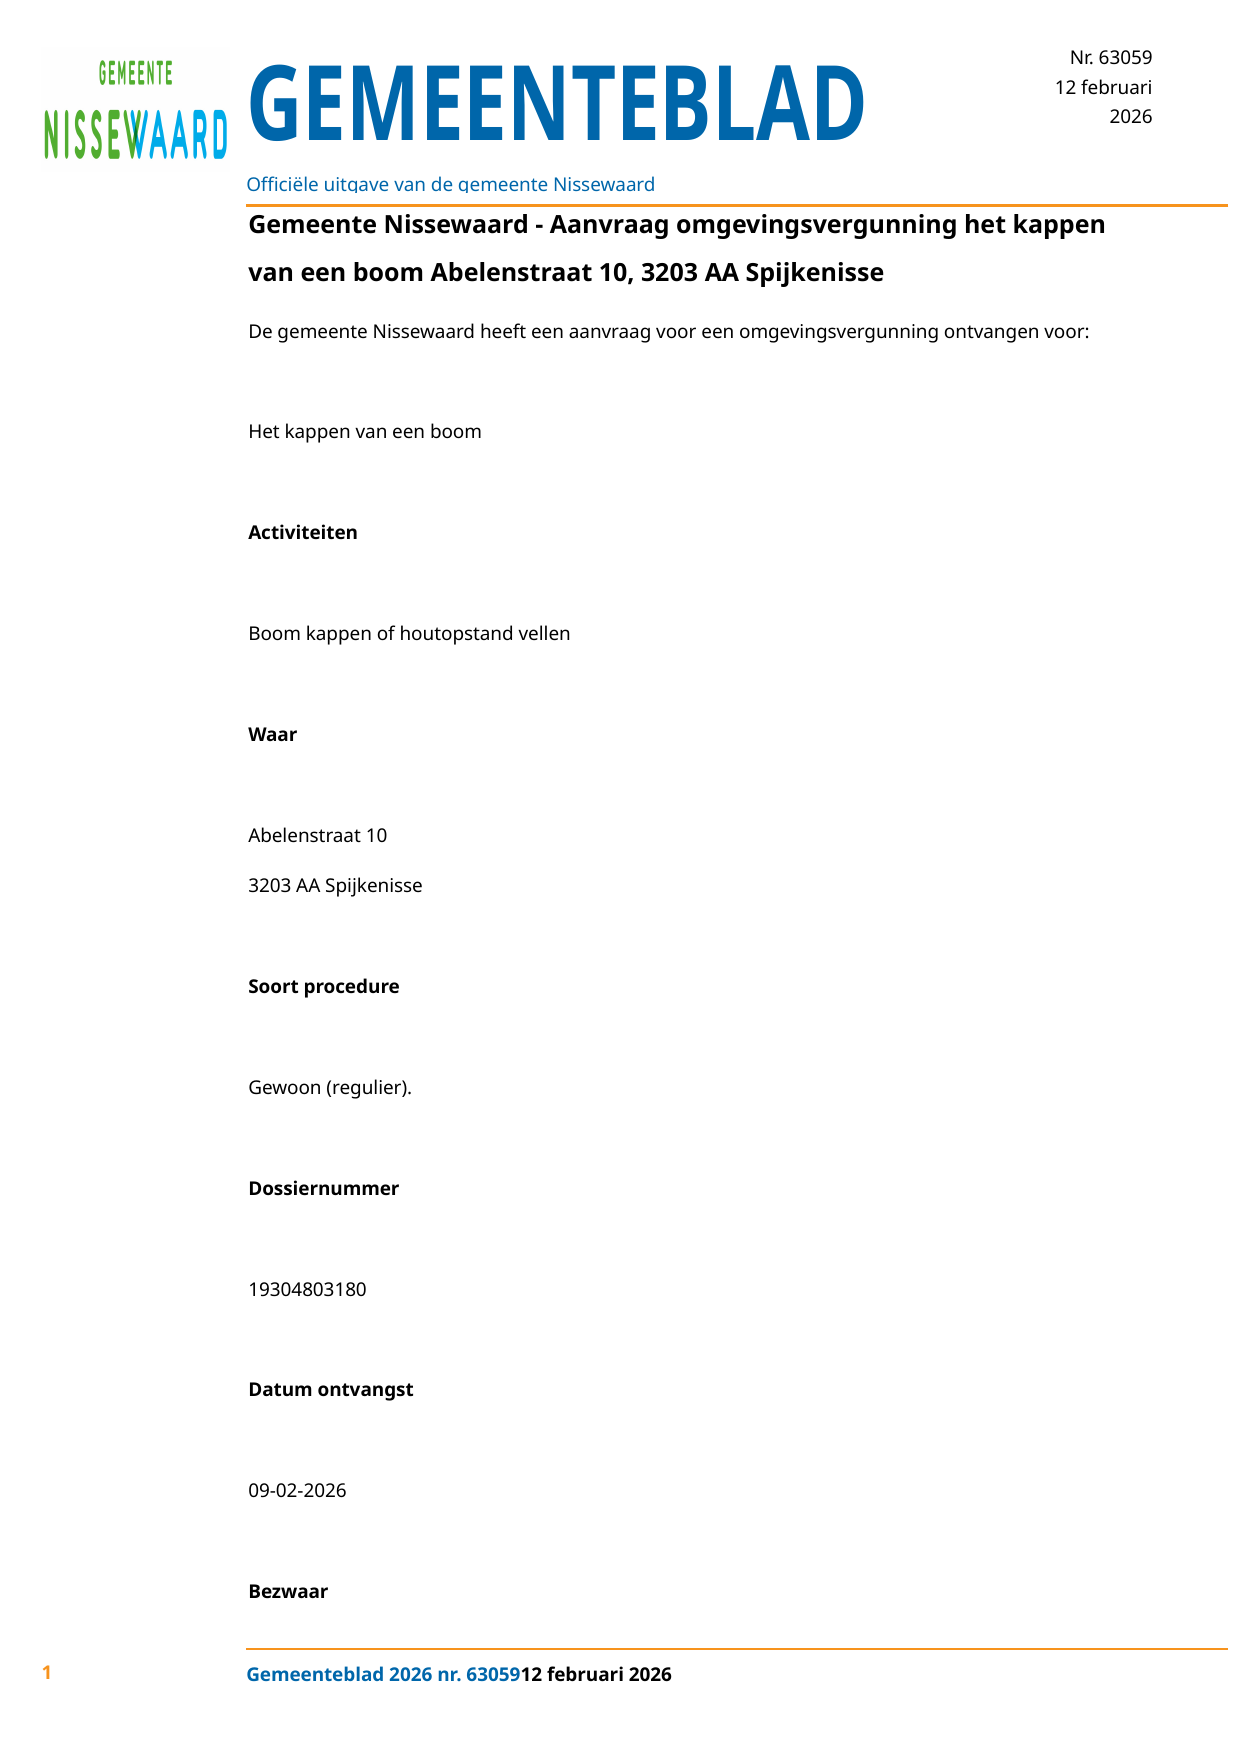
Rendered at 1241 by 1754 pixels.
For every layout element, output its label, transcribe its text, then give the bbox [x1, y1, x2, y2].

text Gemeente Nissewaard - Aanvraag omgevingsvergunning het kappen van een boom Abelenstraat 10, 3203 AA Spijkenisse [248, 207, 1152, 288]
text Activiteiten [248, 519, 1152, 545]
text Waar [248, 721, 1152, 747]
text Het kappen van een boom [248, 419, 1152, 444]
text Datum ontvangst [248, 1377, 1152, 1402]
text 3203 AA Spijkenisse [248, 872, 1152, 898]
text 19304803180 [248, 1276, 1152, 1302]
picture [41, 47, 231, 172]
text Boom kappen of houtopstand vellen [248, 620, 1152, 646]
text Gewoon (regulier). [248, 1074, 1152, 1100]
text Dossiernummer [248, 1175, 1152, 1201]
text 09-02-2026 [248, 1477, 1152, 1503]
text Soort procedure [248, 973, 1152, 999]
text Bezwaar [248, 1578, 1152, 1604]
text Abelenstraat 10 [248, 822, 1152, 848]
text De gemeente Nissewaard heeft een aanvraag voor een omgevingsvergunning ontvangen voor: [248, 318, 1152, 344]
